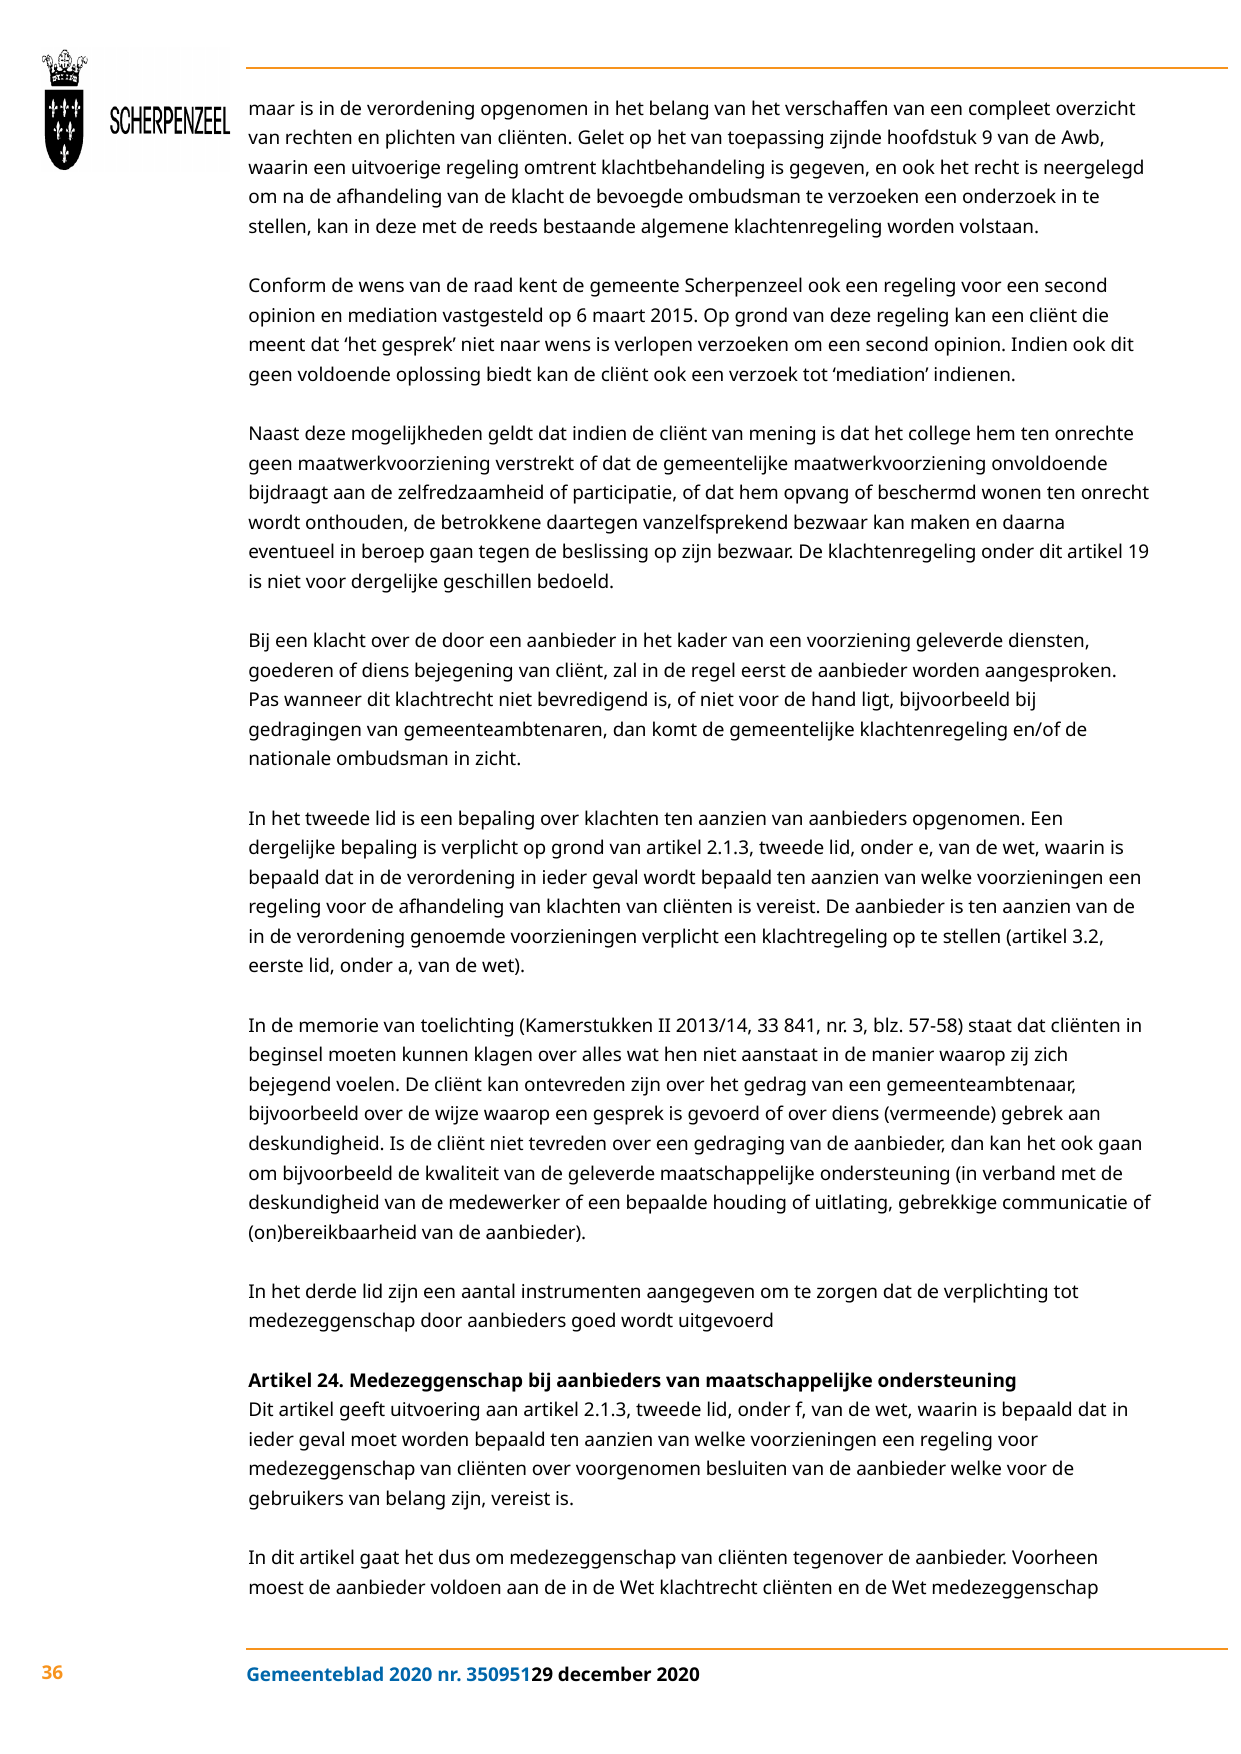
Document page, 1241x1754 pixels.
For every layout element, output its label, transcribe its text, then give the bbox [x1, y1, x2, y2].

text maar is in de verordening opgenomen in het belang van het verschaffen van een compleet overzicht van rechten en plichten van cliënten. Gelet op het van toepassing zijnde hoofdstuk 9 van de Awb, waarin een uitvoerige regeling omtrent klachtbehandeling is gegeven, en ook het recht is neergelegd om na de afhandeling van de klacht de bevoegde ombudsman te verzoeken een onderzoek in te stellen, kan in deze met de reeds bestaande algemene klachtenregeling worden volstaan. [248, 95, 1152, 239]
text In dit artikel gaat het dus om medezeggenschap van cliënten tegenover de aanbieder. Voorheen moest de aanbieder voldoen aan de in de Wet klachtrecht cliënten en de Wet medezeggenschap [248, 1544, 1152, 1600]
text In het tweede lid is een bepaling over klachten ten aanzien van aanbieders opgenomen. Een dergelijke bepaling is verplicht op grond van artikel 2.1.3, tweede lid, onder e, van de wet, waarin is bepaald dat in de verordening in ieder geval wordt bepaald ten aanzien van welke voorzieningen een regeling voor de afhandeling van klachten van cliënten is vereist. De aanbieder is ten aanzien van de in de verordening genoemde voorzieningen verplicht een klachtregeling op te stellen (artikel 3.2, eerste lid, onder a, van de wet). [248, 805, 1152, 978]
text Dit artikel geeft uitvoering aan artikel 2.1.3, tweede lid, onder f, van de wet, waarin is bepaald dat in ieder geval moet worden bepaald ten aanzien van welke voorzieningen een regeling voor medezeggenschap van cliënten over voorgenomen besluiten van de aanbieder welke voor de gebruikers van belang zijn, vereist is. [248, 1396, 1152, 1511]
text In de memorie van toelichting (Kamerstukken II 2013/14, 33 841, nr. 3, blz. 57-58) staat dat cliënten in beginsel moeten kunnen klagen over alles wat hen niet aanstaat in de manier waarop zij zich bejegend voelen. De cliënt kan ontevreden zijn over het gedrag van een gemeenteambtenaar, bijvoorbeeld over de wijze waarop een gesprek is gevoerd of over diens (vermeende) gebrek aan deskundigheid. Is de cliënt niet tevreden over een gedraging van de aanbieder, dan kan het ook gaan om bijvoorbeeld de kwaliteit van de geleverde maatschappelijke ondersteuning (in verband met de deskundigheid van de medewerker of een bepaalde houding of uitlating, gebrekkige communicatie of (on)bereikbaarheid van de aanbieder). [248, 1012, 1152, 1245]
text Artikel 24. Medezeggenschap bij aanbieders van maatschappelijke ondersteuning [248, 1367, 1152, 1393]
text In het derde lid zijn een aantal instrumenten aangegeven om te zorgen dat de verplichting tot medezeggenschap door aanbieders goed wordt uitgevoerd [248, 1278, 1152, 1333]
picture [41, 47, 231, 172]
text Naast deze mogelijkheden geldt dat indien de cliënt van mening is dat het college hem ten onrechte geen maatwerkvoorziening verstrekt of dat de gemeentelijke maatwerkvoorziening onvoldoende bijdraagt aan de zelfredzaamheid of participatie, of dat hem opvang of beschermd wonen ten onrecht wordt onthouden, de betrokkene daartegen vanzelfsprekend bezwaar kan maken en daarna eventueel in beroep gaan tegen de beslissing op zijn bezwaar. De klachtenregeling onder dit artikel 19 is niet voor dergelijke geschillen bedoeld. [248, 420, 1152, 594]
text Conform de wens van de raad kent de gemeente Scherpenzeel ook een regeling voor een second opinion en mediation vastgesteld op 6 maart 2015. Op grond van deze regeling kan een cliënt die meent dat ‘het gesprek’ niet naar wens is verlopen verzoeken om een second opinion. Indien ook dit geen voldoende oplossing biedt kan de cliënt ook een verzoek tot ‘mediation’ indienen. [248, 272, 1152, 387]
text Bij een klacht over de door een aanbieder in het kader van een voorziening geleverde diensten, goederen of diens bejegening van cliënt, zal in de regel eerst de aanbieder worden aangesproken. Pas wanneer dit klachtrecht niet bevredigend is, of niet voor de hand ligt, bijvoorbeeld bij gedragingen van gemeenteambtenaren, dan komt de gemeentelijke klachtenregeling en/of de nationale ombudsman in zicht. [248, 627, 1152, 771]
